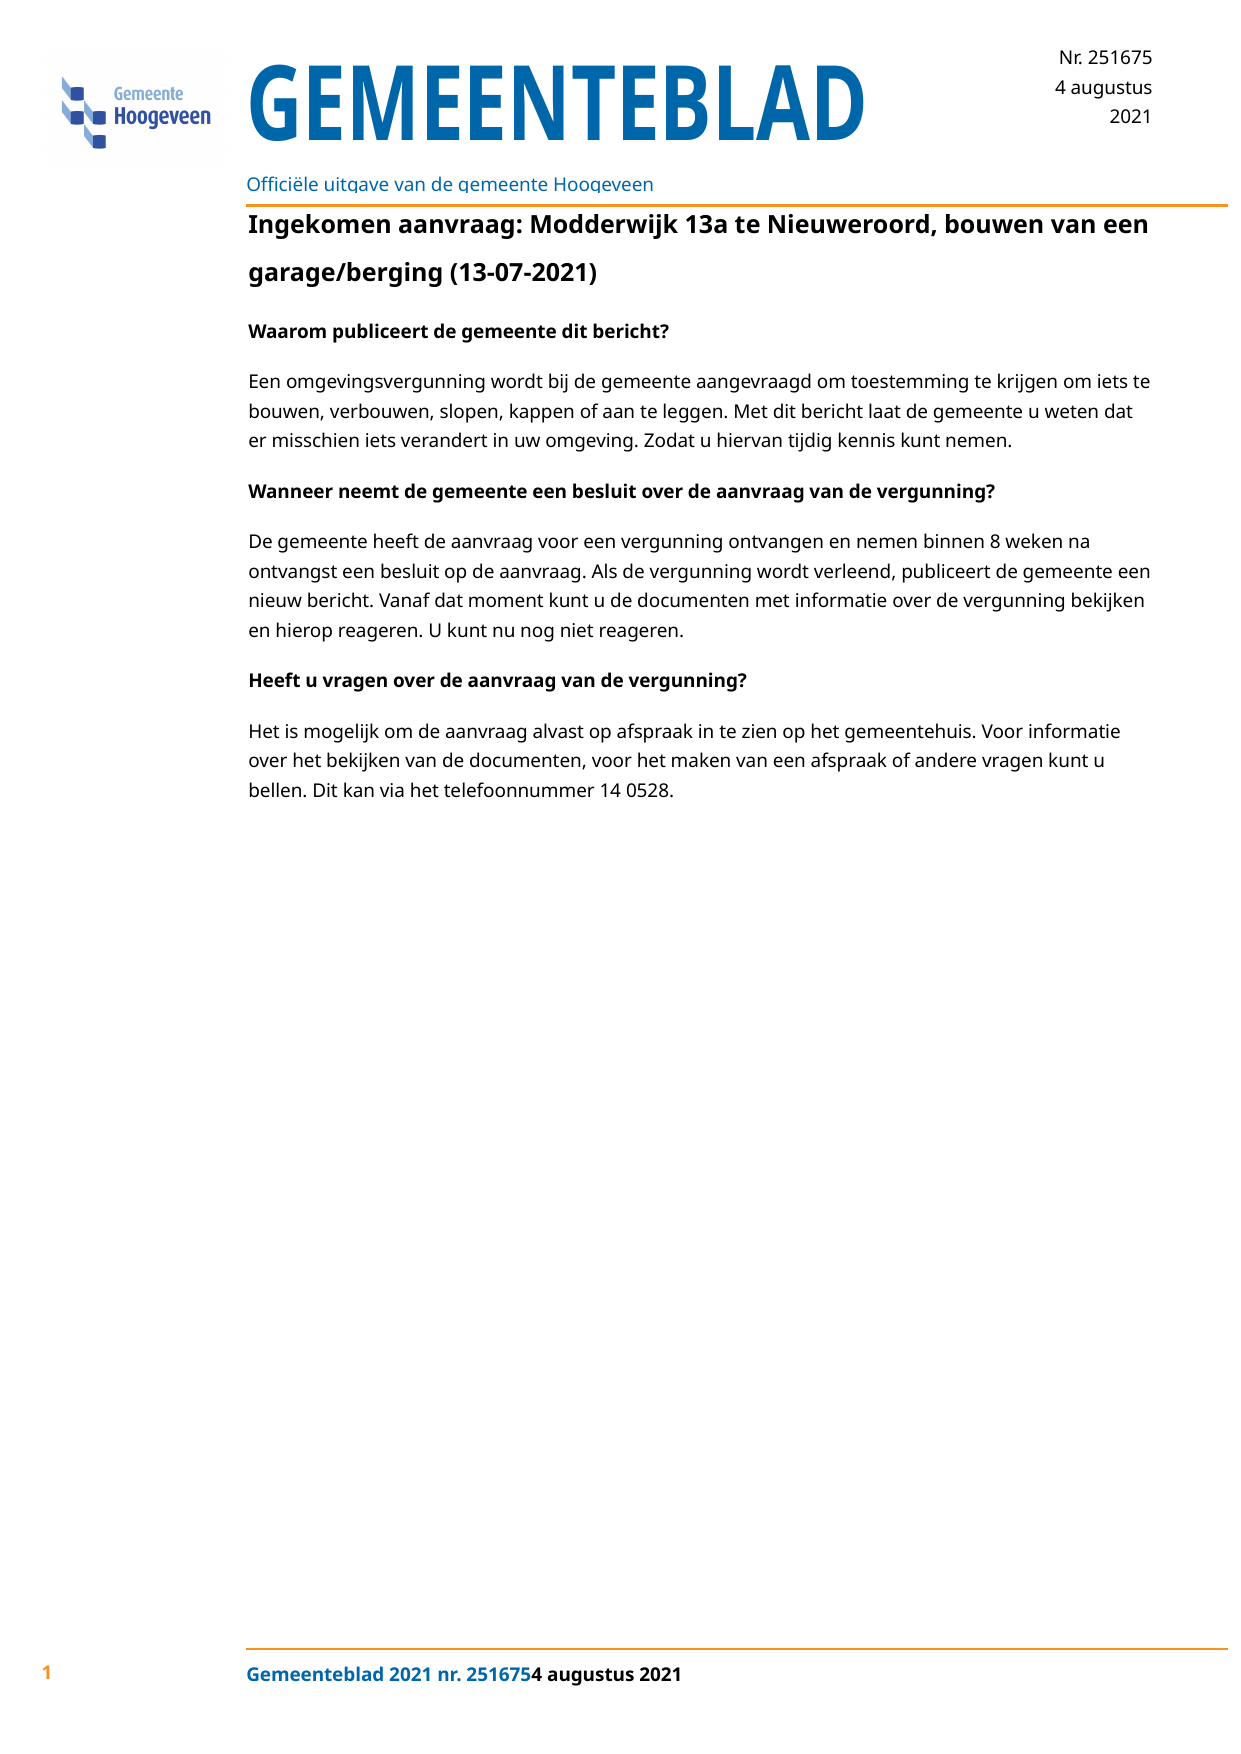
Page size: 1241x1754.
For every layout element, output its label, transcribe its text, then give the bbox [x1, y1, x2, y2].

picture [41, 47, 231, 172]
text Waarom publiceert de gemeente dit bericht? [248, 318, 1152, 344]
text Ingekomen aanvraag: Modderwijk 13a te Nieuweroord, bouwen van een garage/berging (13-07-2021) [248, 207, 1152, 288]
text Heeft u vragen over de aanvraag van de vergunning? [248, 667, 1152, 693]
text De gemeente heeft de aanvraag voor een vergunning ontvangen en nemen binnen 8 weken na ontvangst een besluit op de aanvraag. Als de vergunning wordt verleend, publiceert de gemeente een nieuw bericht. Vanaf dat moment kunt u de documenten met informatie over de vergunning bekijken en hierop reageren. U kunt nu nog niet reageren. [248, 528, 1152, 643]
text Wanneer neemt de gemeente een besluit over de aanvraag van de vergunning? [248, 478, 1152, 504]
text Een omgevingsvergunning wordt bij de gemeente aangevraagd om toestemming te krijgen om iets te bouwen, verbouwen, slopen, kappen of aan te leggen. Met dit bericht laat de gemeente u weten dat er misschien iets verandert in uw omgeving. Zodat u hiervan tijdig kennis kunt nemen. [248, 368, 1152, 453]
text Het is mogelijk om de aanvraag alvast op afspraak in te zien op het gemeentehuis. Voor informatie over het bekijken van de documenten, voor het maken van een afspraak of andere vragen kunt u bellen. Dit kan via het telefoonnummer 14 0528. [248, 718, 1152, 803]
